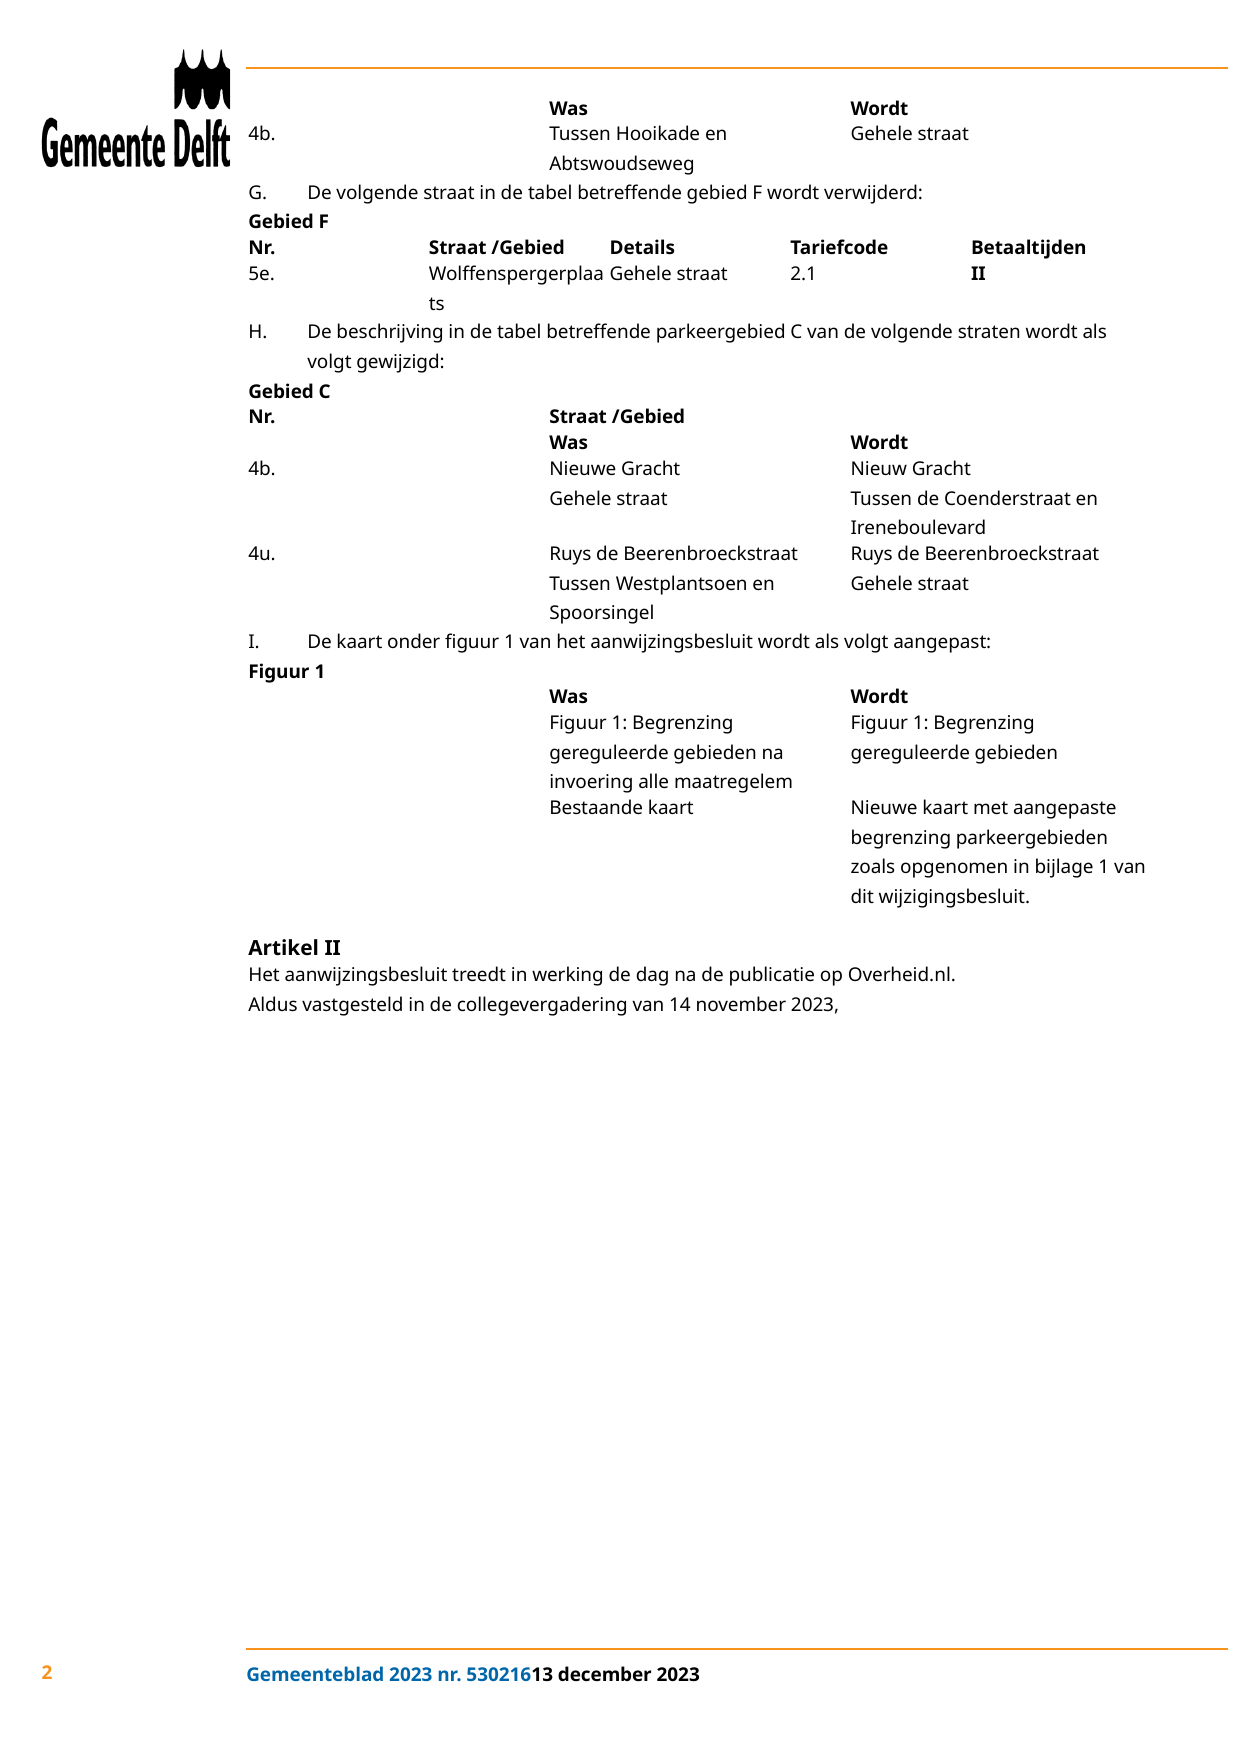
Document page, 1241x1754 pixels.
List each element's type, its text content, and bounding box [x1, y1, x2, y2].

table_cell Tussen Hooikade en Abtswoudseweg [549, 121, 850, 176]
text Aldus vastgesteld in de collegevergadering van 14 november 2023, [248, 991, 1152, 1017]
table_cell Was [549, 430, 850, 455]
table_cell Gehele straat [850, 121, 1152, 176]
table_cell 4u. [248, 540, 549, 625]
table_cell Straat /Gebied [549, 404, 1152, 429]
table_cell Figuur 1: Begrenzing gereguleerde gebieden na invoering alle maatregelem [549, 709, 850, 794]
table_cell Figuur 1: Begrenzing gereguleerde gebieden [850, 709, 1152, 794]
table_cell Tariefcode [790, 235, 971, 260]
table_cell [248, 430, 549, 455]
list De kaart onder figuur 1 van het aanwijzingsbesluit wordt als volgt aangepast: [248, 628, 1152, 654]
table_cell Gehele straat [609, 260, 790, 316]
table_cell [248, 794, 549, 909]
table_cell Was [549, 684, 850, 709]
table_header Figuur 1 [248, 658, 1152, 684]
table_cell Straat /Gebied [429, 235, 609, 260]
table_cell Details [609, 235, 790, 260]
table_cell Nieuw Gracht Tussen de Coenderstraat en Ireneboulevard [850, 455, 1152, 540]
table_cell Bestaande kaart [549, 794, 850, 909]
text Het aanwijzingsbesluit treedt in werking de dag na de publicatie op Overheid.nl. [248, 961, 1152, 987]
table_cell 5e. [248, 260, 429, 316]
picture [41, 47, 231, 172]
table_cell Wordt [850, 684, 1152, 709]
table_cell Nr. [248, 404, 549, 429]
table_header [790, 209, 1152, 234]
table_cell Wordt [850, 95, 1152, 121]
table_cell Nieuwe kaart met aangepaste begrenzing parkeergebieden zoals opgenomen in bijlage 1 van dit wijzigingsbesluit. [850, 794, 1152, 909]
table_cell Was [549, 95, 850, 121]
table_cell Nr. [248, 235, 429, 260]
table_cell Ruys de Beerenbroeckstraat Tussen Westplantsoen en Spoorsingel [549, 540, 850, 625]
list De beschrijving in de tabel betreffende parkeergebied C van de volgende straten wordt als volgt gewijzigd: [248, 319, 1152, 374]
table_cell [248, 95, 549, 121]
table_cell 2.1 [790, 260, 971, 316]
table_cell Ruys de Beerenbroeckstraat Gehele straat [850, 540, 1152, 625]
table_cell 4b. [248, 121, 549, 176]
table_cell [248, 709, 549, 794]
table_cell Wolffenspergerplaats [429, 260, 609, 316]
table_cell Nieuwe Gracht Gehele straat [549, 455, 850, 540]
table_cell II [971, 260, 1152, 316]
table_header Gebied F [248, 209, 790, 234]
table_cell Wordt [850, 430, 1152, 455]
text Artikel II [248, 933, 1152, 961]
table_header Gebied C [248, 378, 1152, 404]
table_cell Betaaltijden [971, 235, 1152, 260]
list De volgende straat in de tabel betreffende gebied F wordt verwijderd: [248, 179, 1152, 205]
table_cell 4b. [248, 455, 549, 540]
table_cell [248, 684, 549, 709]
